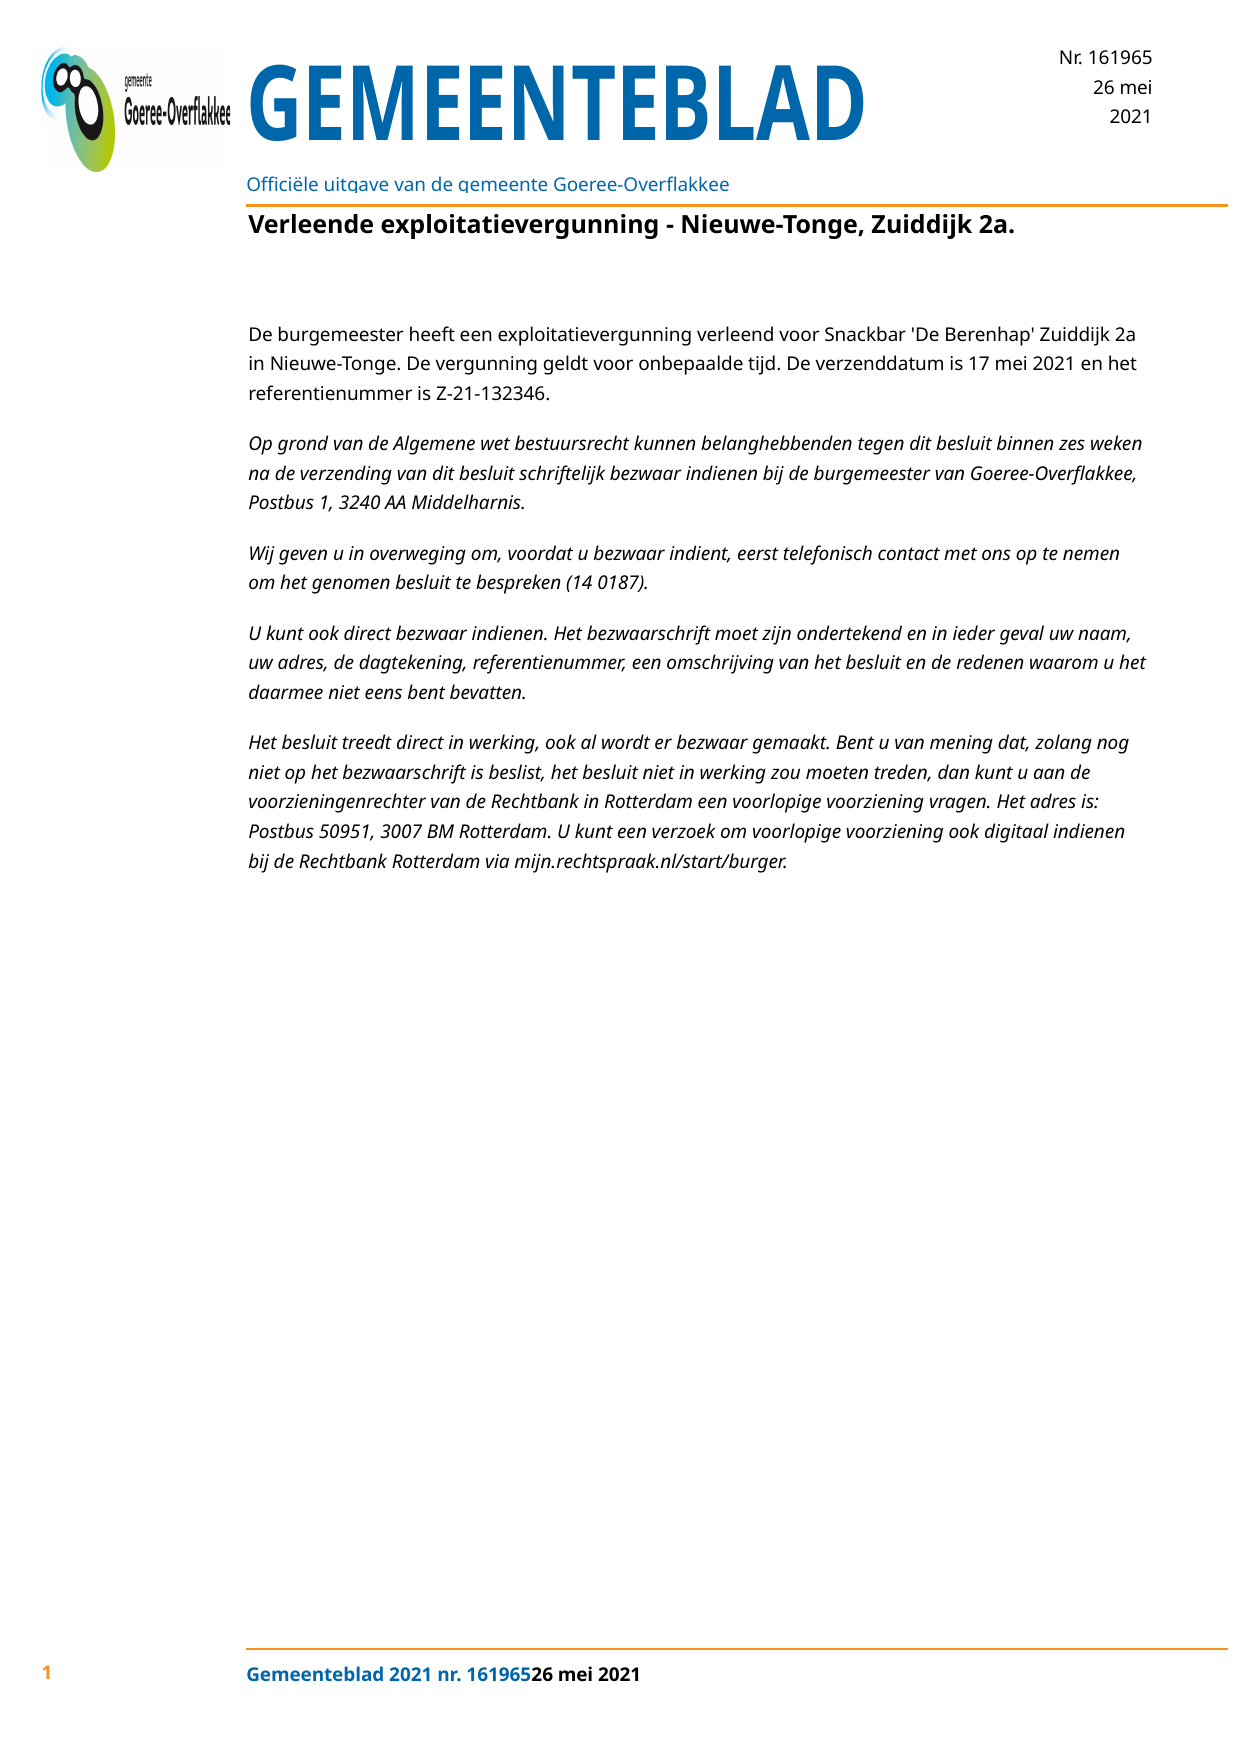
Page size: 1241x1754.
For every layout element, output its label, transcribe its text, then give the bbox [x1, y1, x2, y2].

text Het besluit treedt direct in werking, ook al wordt er bezwaar gemaakt. Bent u van mening dat, zolang nog niet op het bezwaarschrift is beslist, het besluit niet in werking zou moeten treden, dan kunt u aan de voorzieningenrechter van de Rechtbank in Rotterdam een voorlopige voorziening vragen. Het adres is: Postbus 50951, 3007 BM Rotterdam. U kunt een verzoek om voorlopige voorziening ook digitaal indienen bij de Rechtbank Rotterdam via mijn.rechtspraak.nl/start/burger. [248, 729, 1152, 873]
text De burgemeester heeft een exploitatievergunning verleend voor Snackbar 'De Berenhap' Zuiddijk 2a in Nieuwe-Tonge. De vergunning geldt voor onbepaalde tijd. De verzenddatum is 17 mei 2021 en het referentienummer is Z-21-132346. [248, 321, 1152, 406]
text Verleende exploitatievergunning - Nieuwe-Tonge, Zuiddijk 2a. [248, 207, 1152, 241]
text Op grond van de Algemene wet bestuursrecht kunnen belanghebbenden tegen dit besluit binnen zes weken na de verzending van dit besluit schriftelijk bezwaar indienen bij de burgemeester van Goeree-Overflakkee, Postbus 1, 3240 AA Middelharnis. [248, 430, 1152, 515]
text Wij geven u in overweging om, voordat u bezwaar indient, eerst telefonisch contact met ons op te nemen om het genomen besluit te bespreken (14 0187). [248, 540, 1152, 595]
picture [41, 47, 231, 172]
text U kunt ook direct bezwaar indienen. Het bezwaarschrift moet zijn ondertekend en in ieder geval uw naam, uw adres, de dagtekening, referentienummer, een omschrijving van het besluit en de redenen waarom u het daarmee niet eens bent bevatten. [248, 620, 1152, 705]
